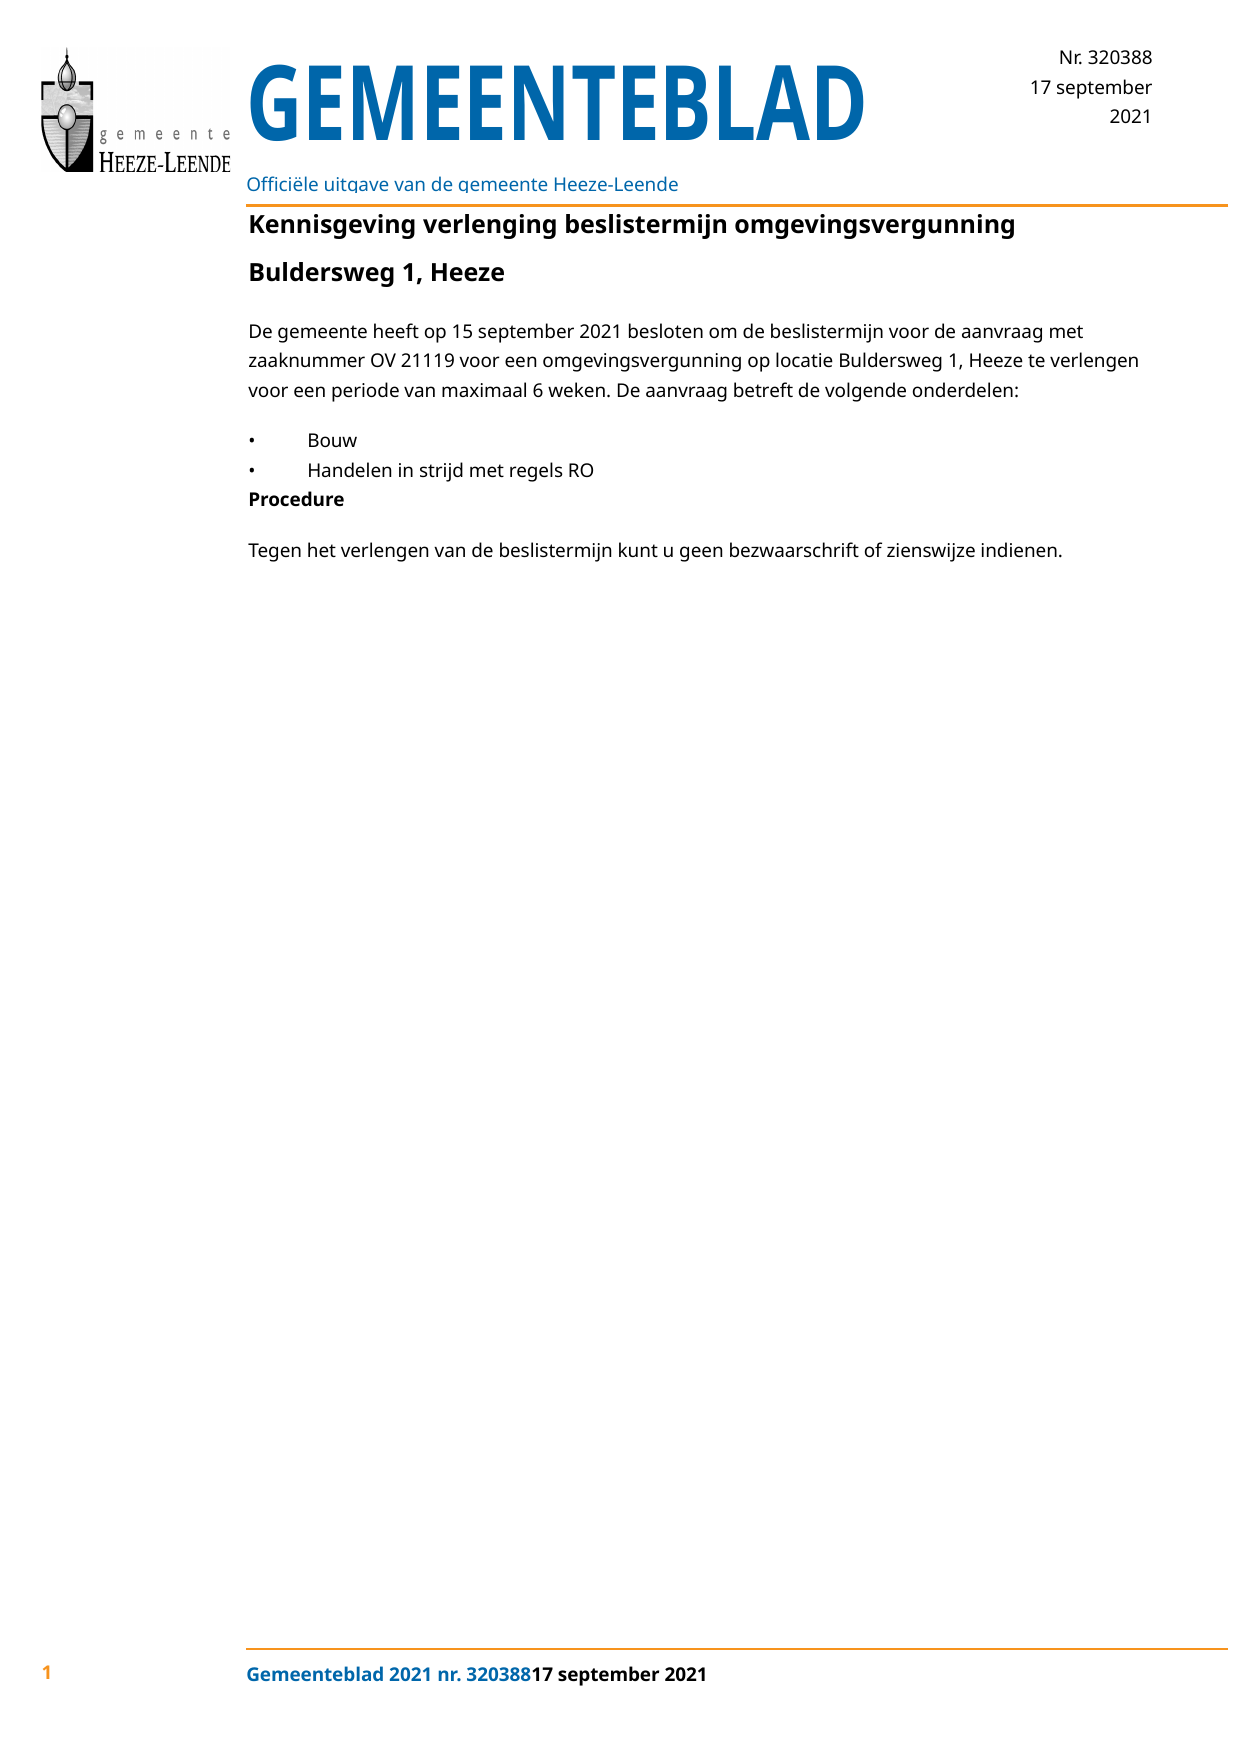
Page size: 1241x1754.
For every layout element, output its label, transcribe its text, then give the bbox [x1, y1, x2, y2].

list Handelen in strijd met regels RO [248, 457, 1152, 483]
picture [41, 47, 231, 172]
text Kennisgeving verlenging beslistermijn omgevingsvergunning Buldersweg 1, Heeze [248, 207, 1152, 288]
list Bouw [248, 427, 1152, 453]
text Procedure [248, 487, 1152, 512]
text Tegen het verlengen van de beslistermijn kunt u geen bezwaarschrift of zienswijze indienen. [248, 537, 1152, 563]
text De gemeente heeft op 15 september 2021 besloten om de beslistermijn voor de aanvraag met zaaknummer OV 21119 voor een omgevingsvergunning op locatie Buldersweg 1, Heeze te verlengen voor een periode van maximaal 6 weken. De aanvraag betreft de volgende onderdelen: [248, 318, 1152, 403]
